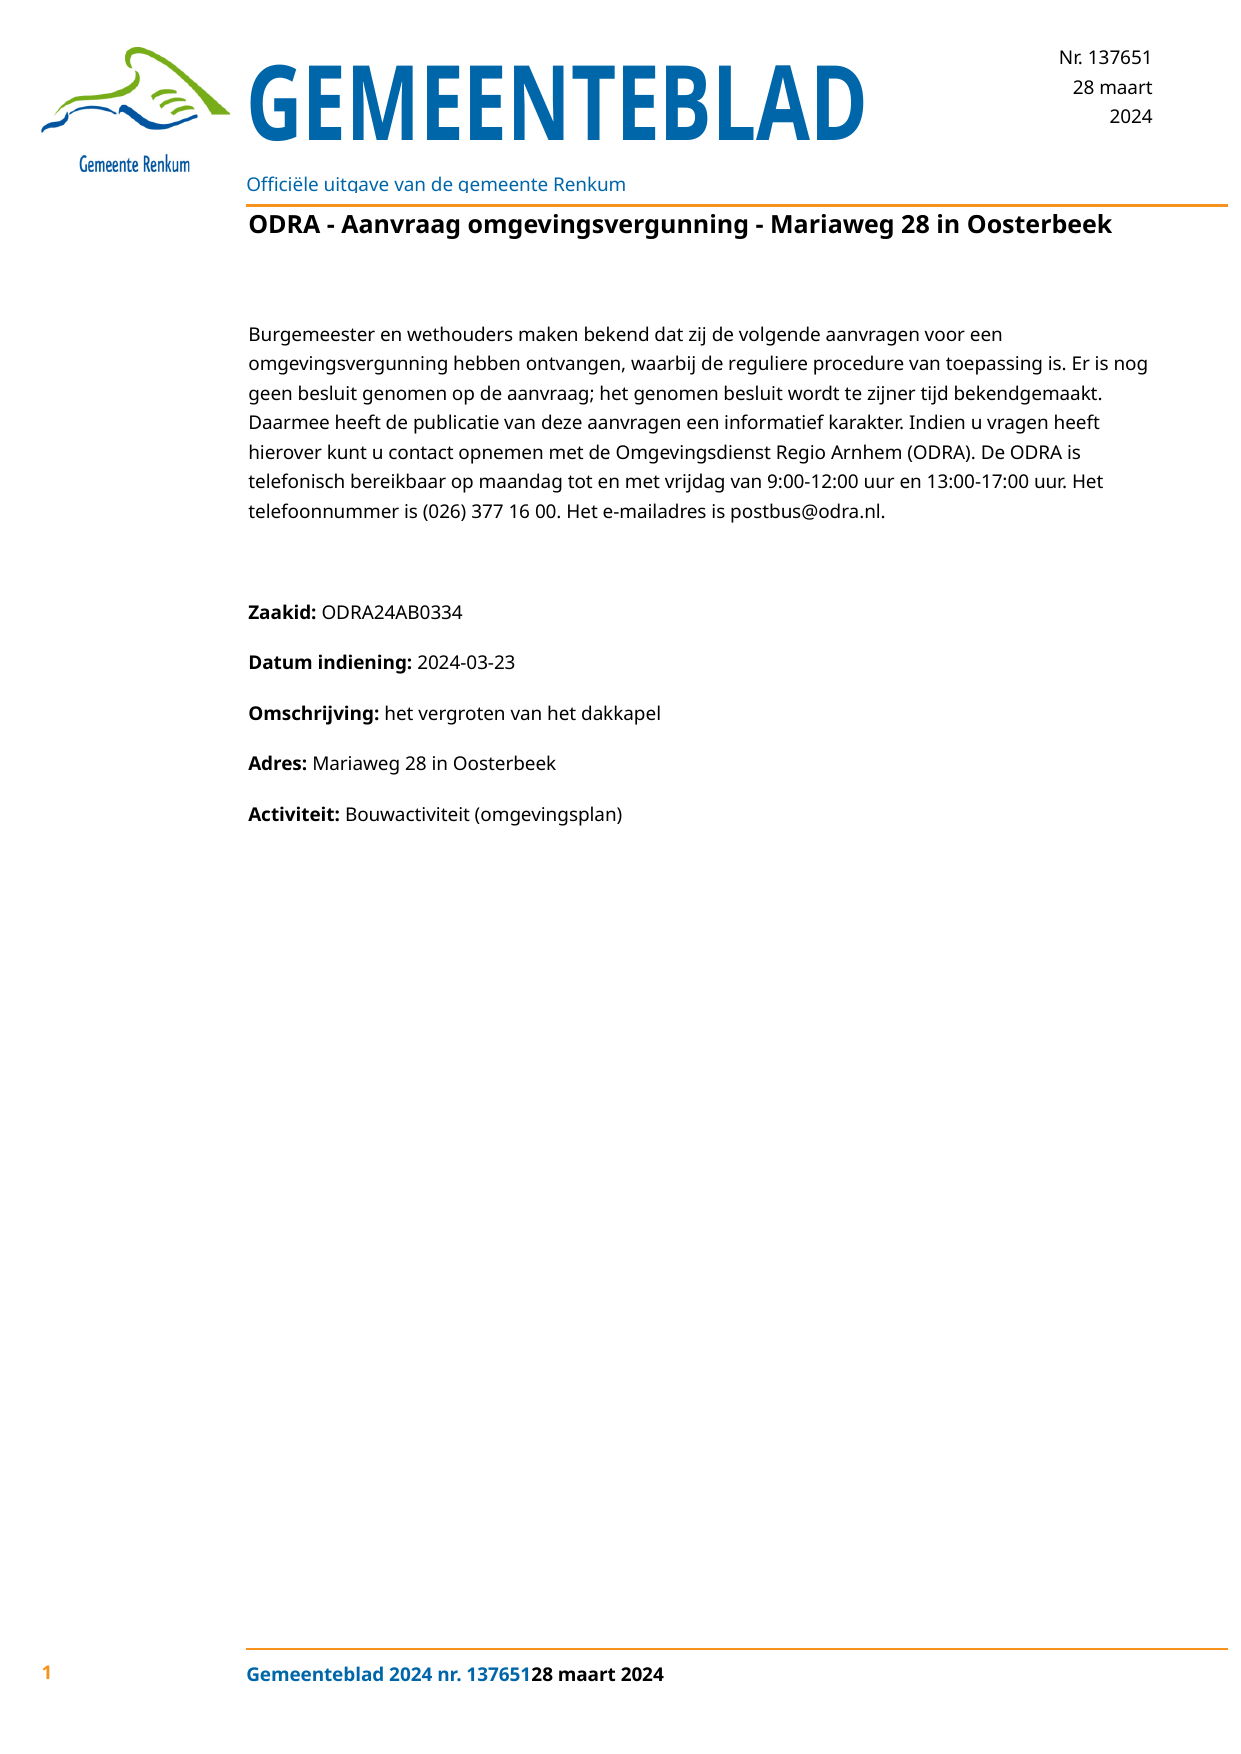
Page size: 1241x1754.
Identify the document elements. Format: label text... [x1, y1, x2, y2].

text Activiteit: Bouwactiviteit (omgevingsplan) [248, 801, 1152, 826]
text ODRA - Aanvraag omgevingsvergunning - Mariaweg 28 in Oosterbeek [248, 207, 1152, 241]
picture [41, 47, 231, 172]
text Burgemeester en wethouders maken bekend dat zij de volgende aanvragen voor een omgevingsvergunning hebben ontvangen, waarbij de reguliere procedure van toepassing is. Er is nog geen besluit genomen op de aanvraag; het genomen besluit wordt te zijner tijd bekendgemaakt. Daarmee heeft de publicatie van deze aanvragen een informatief karakter. Indien u vragen heeft hierover kunt u contact opnemen met de Omgevingsdienst Regio Arnhem (ODRA). De ODRA is telefonisch bereikbaar op maandag tot en met vrijdag van 9:00-12:00 uur en 13:00-17:00 uur. Het telefoonnummer is (026) 377 16 00. Het e-mailadres is postbus@odra.nl. [248, 321, 1152, 524]
text Adres: Mariaweg 28 in Oosterbeek [248, 750, 1152, 776]
text Zaakid: ODRA24AB0334 [248, 599, 1152, 625]
text Omschrijving: het vergroten van het dakkapel [248, 700, 1152, 726]
text Datum indiening: 2024-03-23 [248, 649, 1152, 675]
